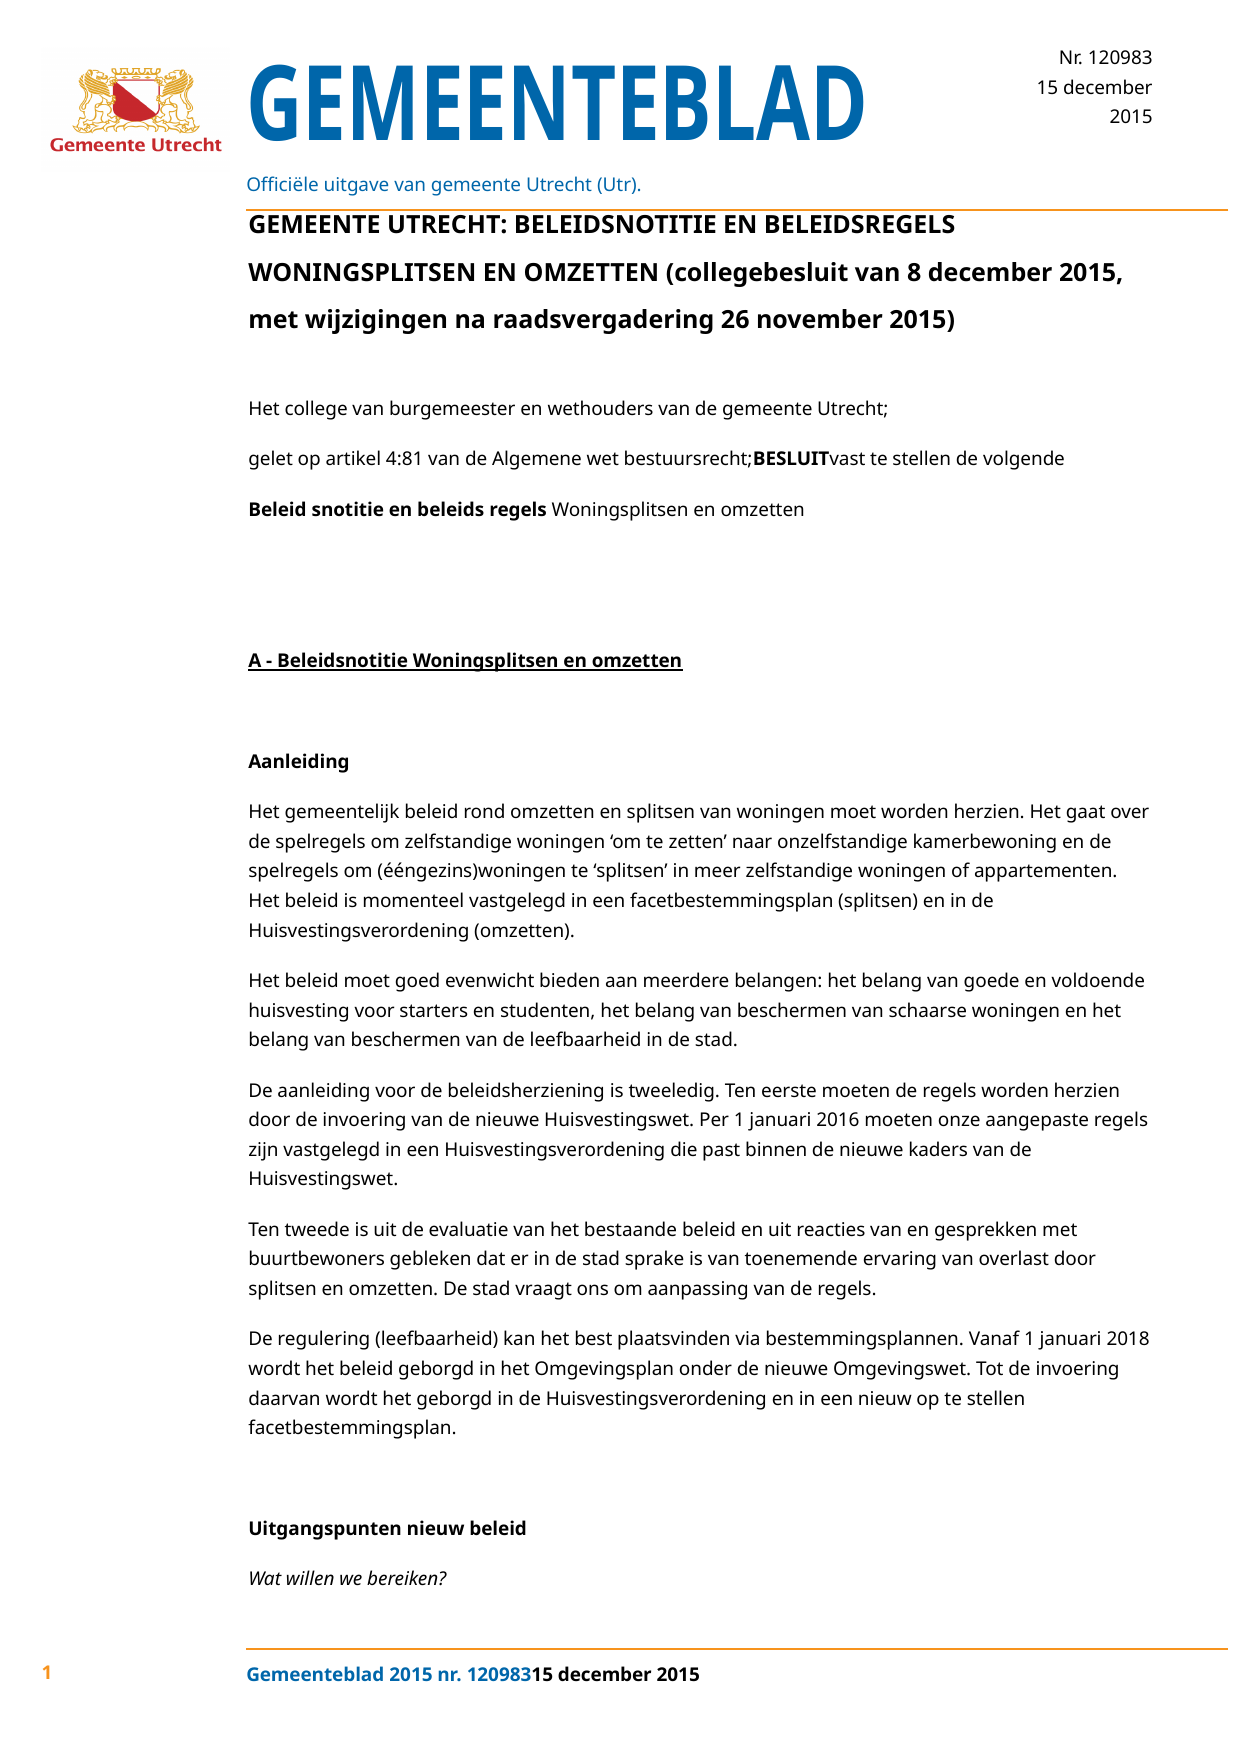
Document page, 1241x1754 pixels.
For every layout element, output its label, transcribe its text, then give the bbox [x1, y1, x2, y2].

text Het beleid moet goed evenwicht bieden aan meerdere belangen: het belang van goede en voldoende huisvesting voor starters en studenten, het belang van beschermen van schaarse woningen en het belang van beschermen van de leefbaarheid in de stad. [248, 967, 1152, 1052]
text A - Beleidsnotitie Woningsplitsen en omzetten [248, 647, 1152, 673]
text Het gemeentelijk beleid rond omzetten en splitsen van woningen moet worden herzien. Het gaat over de spelregels om zelfstandige woningen ‘om te zetten’ naar onzelfstandige kamerbewoning en de spelregels om (ééngezins)woningen te ‘splitsen’ in meer zelfstandige woningen of appartementen. Het beleid is momenteel vastgelegd in een facetbestemmingsplan (splitsen) en in de Huisvestingsverordening (omzetten). [248, 798, 1152, 942]
text Wat willen we bereiken? [248, 1566, 1152, 1591]
text Uitgangspunten nieuw beleid [248, 1515, 1152, 1541]
text Aanleiding [248, 748, 1152, 774]
text Beleid snotitie en beleids regels Woningsplitsen en omzetten [248, 496, 1152, 522]
text De aanleiding voor de beleidsherziening is tweeledig. Ten eerste moeten de regels worden herzien door de invoering van de nieuwe Huisvestingswet. Per 1 januari 2016 moeten onze aangepaste regels zijn vastgelegd in een Huisvestingsverordening die past binnen de nieuwe kaders van de Huisvestingswet. [248, 1077, 1152, 1191]
text GEMEENTE UTRECHT: BELEIDSNOTITIE EN BELEIDSREGELS WONINGSPLITSEN EN OMZETTEN (collegebesluit van 8 december 2015, met wijzigingen na raadsvergadering 26 november 2015) [248, 211, 1152, 336]
text gelet op artikel 4:81 van de Algemene wet bestuursrecht;BESLUITvast te stellen de volgende [248, 446, 1152, 471]
text Ten tweede is uit de evaluatie van het bestaande beleid en uit reacties van en gesprekken met buurtbewoners gebleken dat er in de stad sprake is van toenemende ervaring van overlast door splitsen en omzetten. De stad vraagt ons om aanpassing van de regels. [248, 1216, 1152, 1301]
text De regulering (leefbaarheid) kan het best plaatsvinden via bestemmingsplannen. Vanaf 1 januari 2018 wordt het beleid geborgd in het Omgevingsplan onder de nieuwe Omgevingswet. Tot de invoering daarvan wordt het geborgd in de Huisvestingsverordening en in een nieuw op te stellen facetbestemmingsplan. [248, 1326, 1152, 1440]
picture [41, 47, 231, 172]
text Het college van burgemeester en wethouders van de gemeente Utrecht; [248, 395, 1152, 421]
